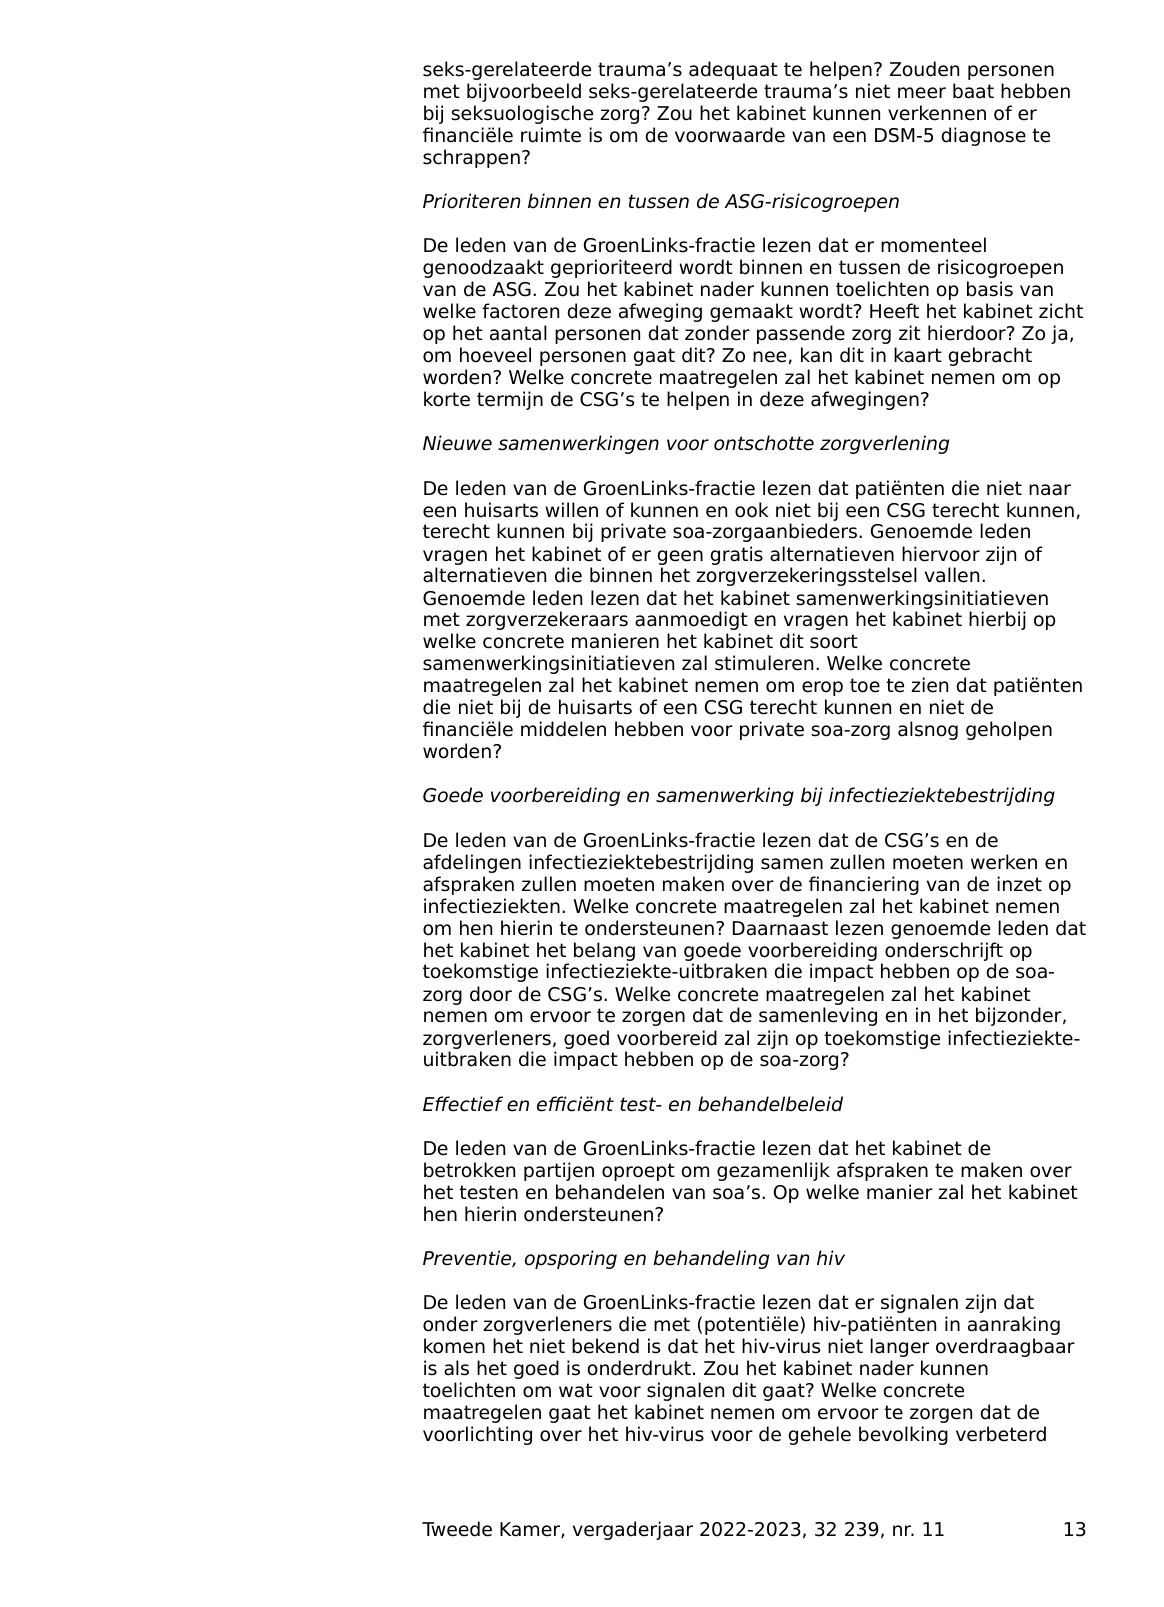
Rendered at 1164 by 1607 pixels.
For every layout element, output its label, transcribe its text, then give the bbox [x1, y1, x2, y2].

subtitle Prioriteren binnen en tussen de ASG-risicogroepen [422, 191, 1087, 213]
text De leden van de GroenLinks-fractie lezen dat patiënten die niet naar een huisarts willen of kunnen en ook niet bij een CSG terecht kunnen, terecht kunnen bij private soa-zorgaanbieders. Genoemde leden vragen het kabinet of er geen gratis alternatieven hiervoor zijn of alternatieven die binnen het zorgverzekeringsstelsel vallen. Genoemde leden lezen dat het kabinet samenwerkingsinitiatieven met zorgverzekeraars aanmoedigt en vragen het kabinet hierbij op welke concrete manieren het kabinet dit soort samenwerkingsinitiatieven zal stimuleren. Welke concrete maatregelen zal het kabinet nemen om erop toe te zien dat patiënten die niet bij de huisarts of een CSG terecht kunnen en niet de financiële middelen hebben voor private soa-zorg alsnog geholpen worden? [422, 477, 1087, 763]
text De leden van de GroenLinks-fractie lezen dat er momenteel genoodzaakt geprioriteerd wordt binnen en tussen de risicogroepen van de ASG. Zou het kabinet nader kunnen toelichten op basis van welke factoren deze afweging gemaakt wordt? Heeft het kabinet zicht op het aantal personen dat zonder passende zorg zit hierdoor? Zo ja, om hoeveel personen gaat dit? Zo nee, kan dit in kaart gebracht worden? Welke concrete maatregelen zal het kabinet nemen om op korte termijn de CSG’s te helpen in deze afwegingen? [422, 235, 1087, 411]
text De leden van de GroenLinks-fractie lezen dat het kabinet de betrokken partijen oproept om gezamenlijk afspraken te maken over het testen en behandelen van soa’s. Op welke manier zal het kabinet hen hierin ondersteunen? [422, 1138, 1087, 1226]
text De leden van de GroenLinks-fractie lezen dat er signalen zijn dat onder zorgverleners die met (potentiële) hiv-patiënten in aanraking komen het niet bekend is dat het hiv-virus niet langer overdraagbaar is als het goed is onderdrukt. Zou het kabinet nader kunnen toelichten om wat voor signalen dit gaat? Welke concrete maatregelen gaat het kabinet nemen om ervoor te zorgen dat de voorlichting over het hiv-virus voor de gehele bevolking verbeterd [422, 1292, 1087, 1446]
subtitle Effectief en efficiënt test- en behandelbeleid [422, 1093, 1087, 1116]
subtitle Preventie, opsporing en behandeling van hiv [422, 1248, 1087, 1270]
subtitle Nieuwe samenwerkingen voor ontschotte zorgverlening [422, 433, 1087, 455]
subtitle Goede voorbereiding en samenwerking bij infectieziektebestrijding [422, 785, 1087, 807]
text seks-gerelateerde trauma’s adequaat te helpen? Zouden personen met bijvoorbeeld seks-gerelateerde trauma’s niet meer baat hebben bij seksuologische zorg? Zou het kabinet kunnen verkennen of er financiële ruimte is om de voorwaarde van een DSM-5 diagnose te schrappen? [422, 59, 1087, 169]
text De leden van de GroenLinks-fractie lezen dat de CSG’s en de afdelingen infectieziektebestrijding samen zullen moeten werken en afspraken zullen moeten maken over de financiering van de inzet op infectieziekten. Welke concrete maatregelen zal het kabinet nemen om hen hierin te ondersteunen? Daarnaast lezen genoemde leden dat het kabinet het belang van goede voorbereiding onderschrijft op toekomstige infectieziekte-uitbraken die impact hebben op de soa-zorg door de CSG’s. Welke concrete maatregelen zal het kabinet nemen om ervoor te zorgen dat de samenleving en in het bijzonder, zorgverleners, goed voorbereid zal zijn op toekomstige infectieziekte-uitbraken die impact hebben op de soa-zorg? [422, 829, 1087, 1071]
